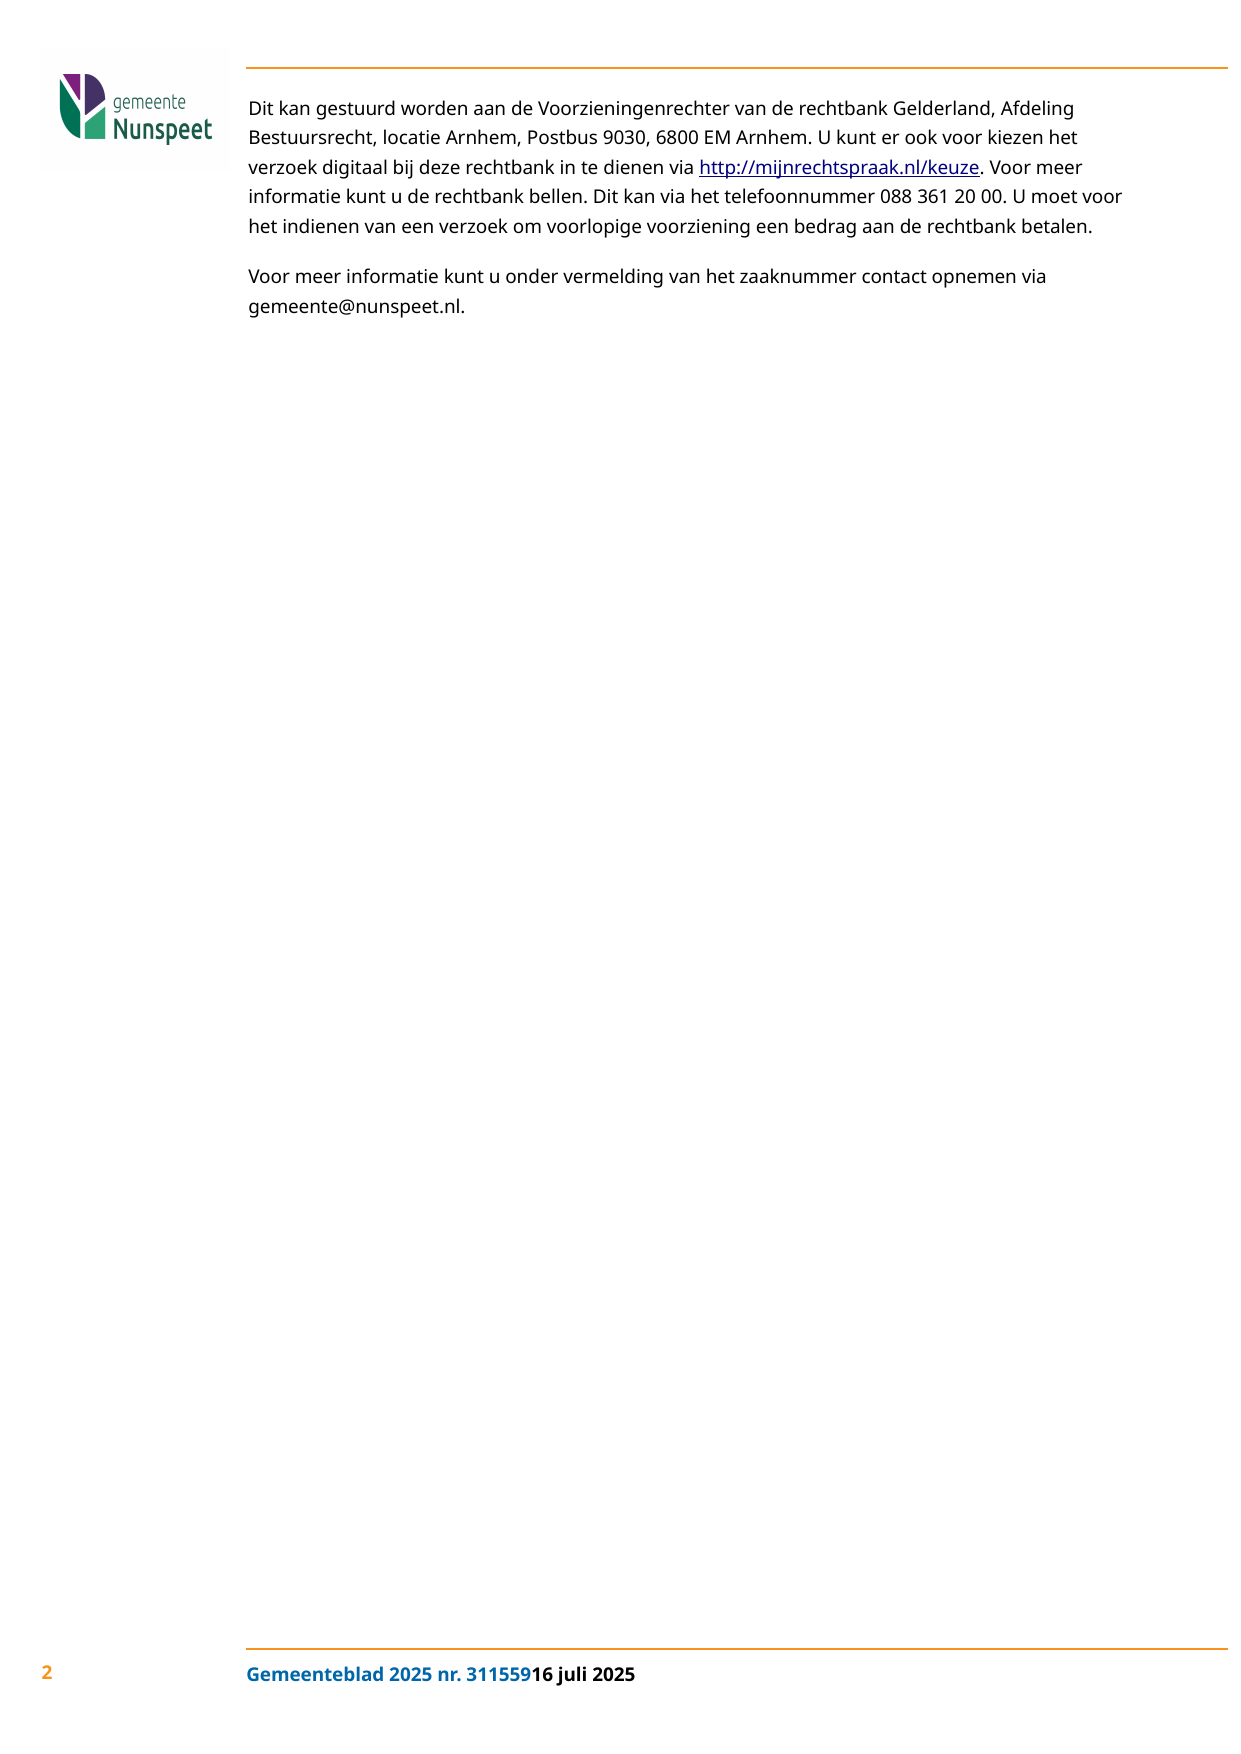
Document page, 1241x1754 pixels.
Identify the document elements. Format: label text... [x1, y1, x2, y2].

text Dit kan gestuurd worden aan de Voorzieningenrechter van de rechtbank Gelderland, Afdeling Bestuursrecht, locatie Arnhem, Postbus 9030, 6800 EM Arnhem. U kunt er ook voor kiezen het verzoek digitaal bij deze rechtbank in te dienen via http://mijnrechtspraak.nl/keuze. Voor meer informatie kunt u de rechtbank bellen. Dit kan via het telefoonnummer 088 361 20 00. U moet voor het indienen van een verzoek om voorlopige voorziening een bedrag aan de rechtbank betalen. [248, 95, 1152, 239]
text Voor meer informatie kunt u onder vermelding van het zaaknummer contact opnemen via gemeente@nunspeet.nl. [248, 263, 1152, 319]
picture [41, 47, 231, 172]
